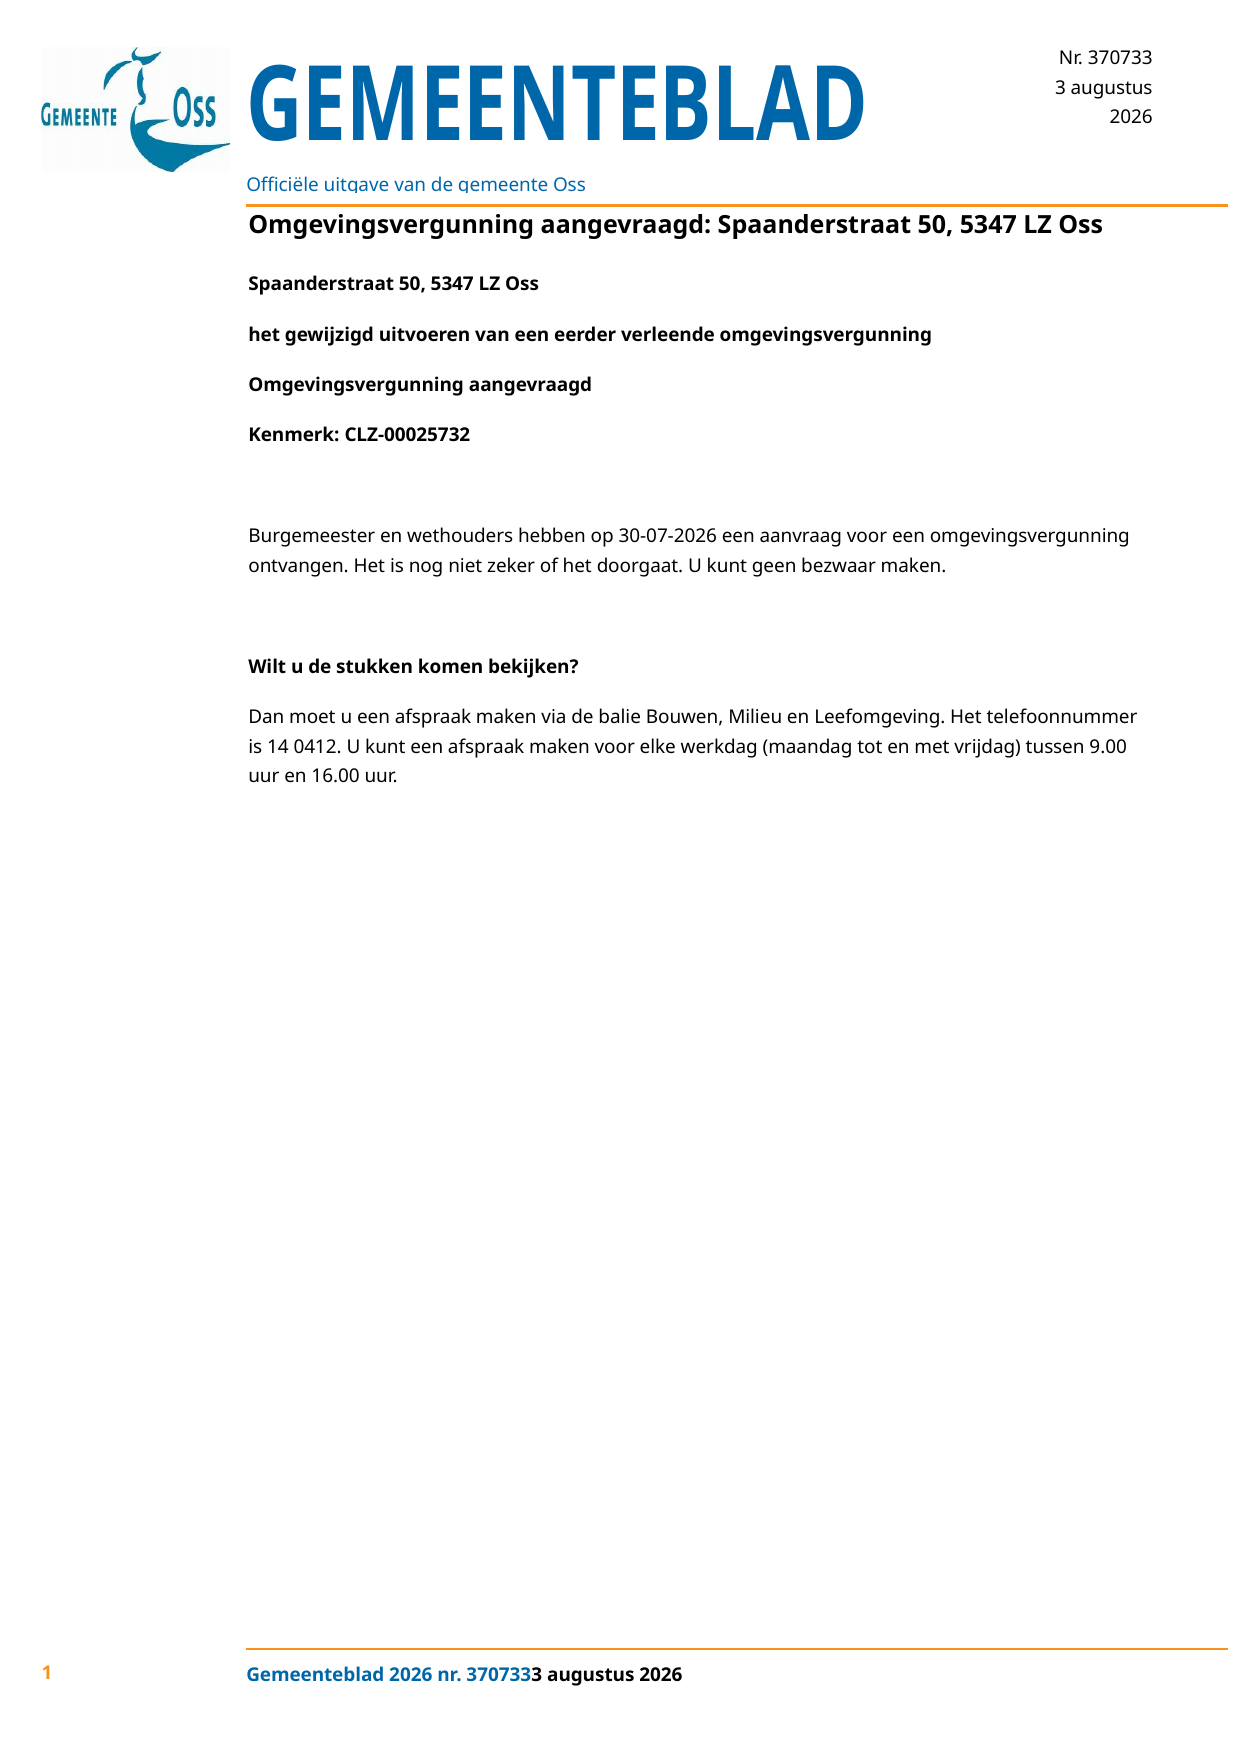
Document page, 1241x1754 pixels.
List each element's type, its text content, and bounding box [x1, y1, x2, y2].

text Dan moet u een afspraak maken via de balie Bouwen, Milieu en Leefomgeving. Het telefoonnummer is 14 0412. U kunt een afspraak maken voor elke werkdag (maandag tot en met vrijdag) tussen 9.00 uur en 16.00 uur. [248, 703, 1152, 788]
text Omgevingsvergunning aangevraagd: Spaanderstraat 50, 5347 LZ Oss [248, 207, 1152, 241]
picture [41, 47, 231, 172]
text Burgemeester en wethouders hebben op 30-07-2026 een aanvraag voor een omgevingsvergunning ontvangen. Het is nog niet zeker of het doorgaat. U kunt geen bezwaar maken. [248, 522, 1152, 578]
text Spaanderstraat 50, 5347 LZ Oss [248, 270, 1152, 296]
text Omgevingsvergunning aangevraagd [248, 371, 1152, 397]
text Wilt u de stukken komen bekijken? [248, 653, 1152, 678]
text het gewijzigd uitvoeren van een eerder verleende omgevingsvergunning [248, 321, 1152, 346]
text Kenmerk: CLZ-00025732 [248, 422, 1152, 447]
